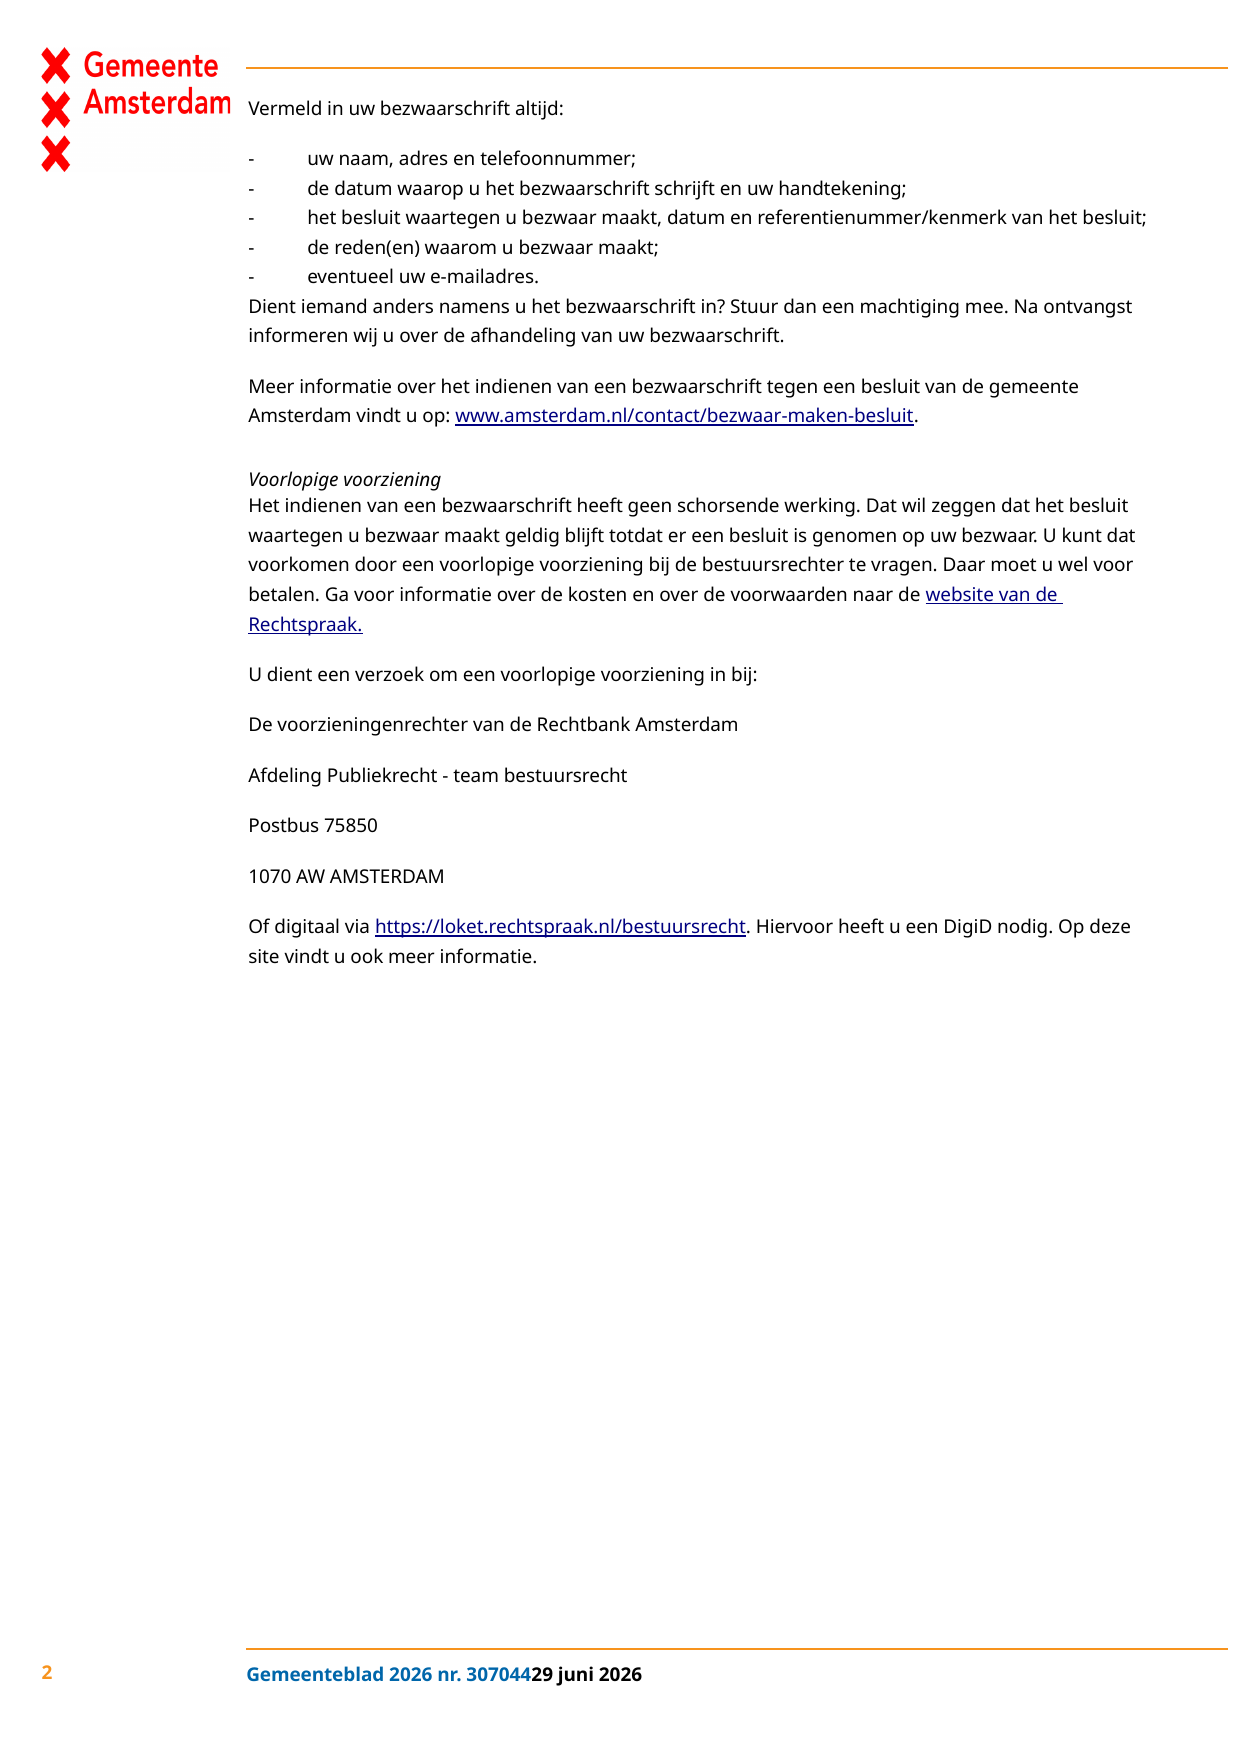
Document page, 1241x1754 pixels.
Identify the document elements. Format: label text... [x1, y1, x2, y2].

picture [41, 47, 231, 172]
text Postbus 75850 [248, 812, 1152, 838]
text Het indienen van een bezwaarschrift heeft geen schorsende werking. Dat wil zeggen dat het besluit waartegen u bezwaar maakt geldig blijft totdat er een besluit is genomen op uw bezwaar. U kunt dat voorkomen door een voorlopige voorziening bij de bestuursrechter te vragen. Daar moet u wel voor betalen. Ga voor informatie over de kosten en over de voorwaarden naar de website van de Rechtspraak. [248, 492, 1152, 636]
text U dient een verzoek om een voorlopige voorziening in bij: [248, 661, 1152, 687]
text Afdeling Publiekrecht - team bestuursrecht [248, 762, 1152, 788]
text Meer informatie over het indienen van een bezwaarschrift tegen een besluit van de gemeente Amsterdam vindt u op: www.amsterdam.nl/contact/bezwaar-maken-besluit. [248, 373, 1152, 428]
list de datum waarop u het bezwaarschrift schrijft en uw handtekening; [248, 175, 1152, 201]
text Dient iemand anders namens u het bezwaarschrift in? Stuur dan een machtiging mee. Na ontvangst informeren wij u over de afhandeling van uw bezwaarschrift. [248, 293, 1152, 348]
list eventueel uw e-mailadres. [248, 263, 1152, 289]
text 1070 AW AMSTERDAM [248, 863, 1152, 888]
text De voorzieningenrechter van de Rechtbank Amsterdam [248, 712, 1152, 737]
text Vermeld in uw bezwaarschrift altijd: [248, 95, 1152, 121]
text Of digitaal via https://loket.rechtspraak.nl/bestuursrecht. Hiervoor heeft u een DigiD nodig. Op deze site vindt u ook meer informatie. [248, 913, 1152, 968]
text Voorlopige voorziening [248, 467, 1152, 492]
list het besluit waartegen u bezwaar maakt, datum en referentienummer/kenmerk van het besluit; [248, 204, 1152, 230]
list uw naam, adres en telefoonnummer; [248, 145, 1152, 171]
list de reden(en) waarom u bezwaar maakt; [248, 234, 1152, 260]
